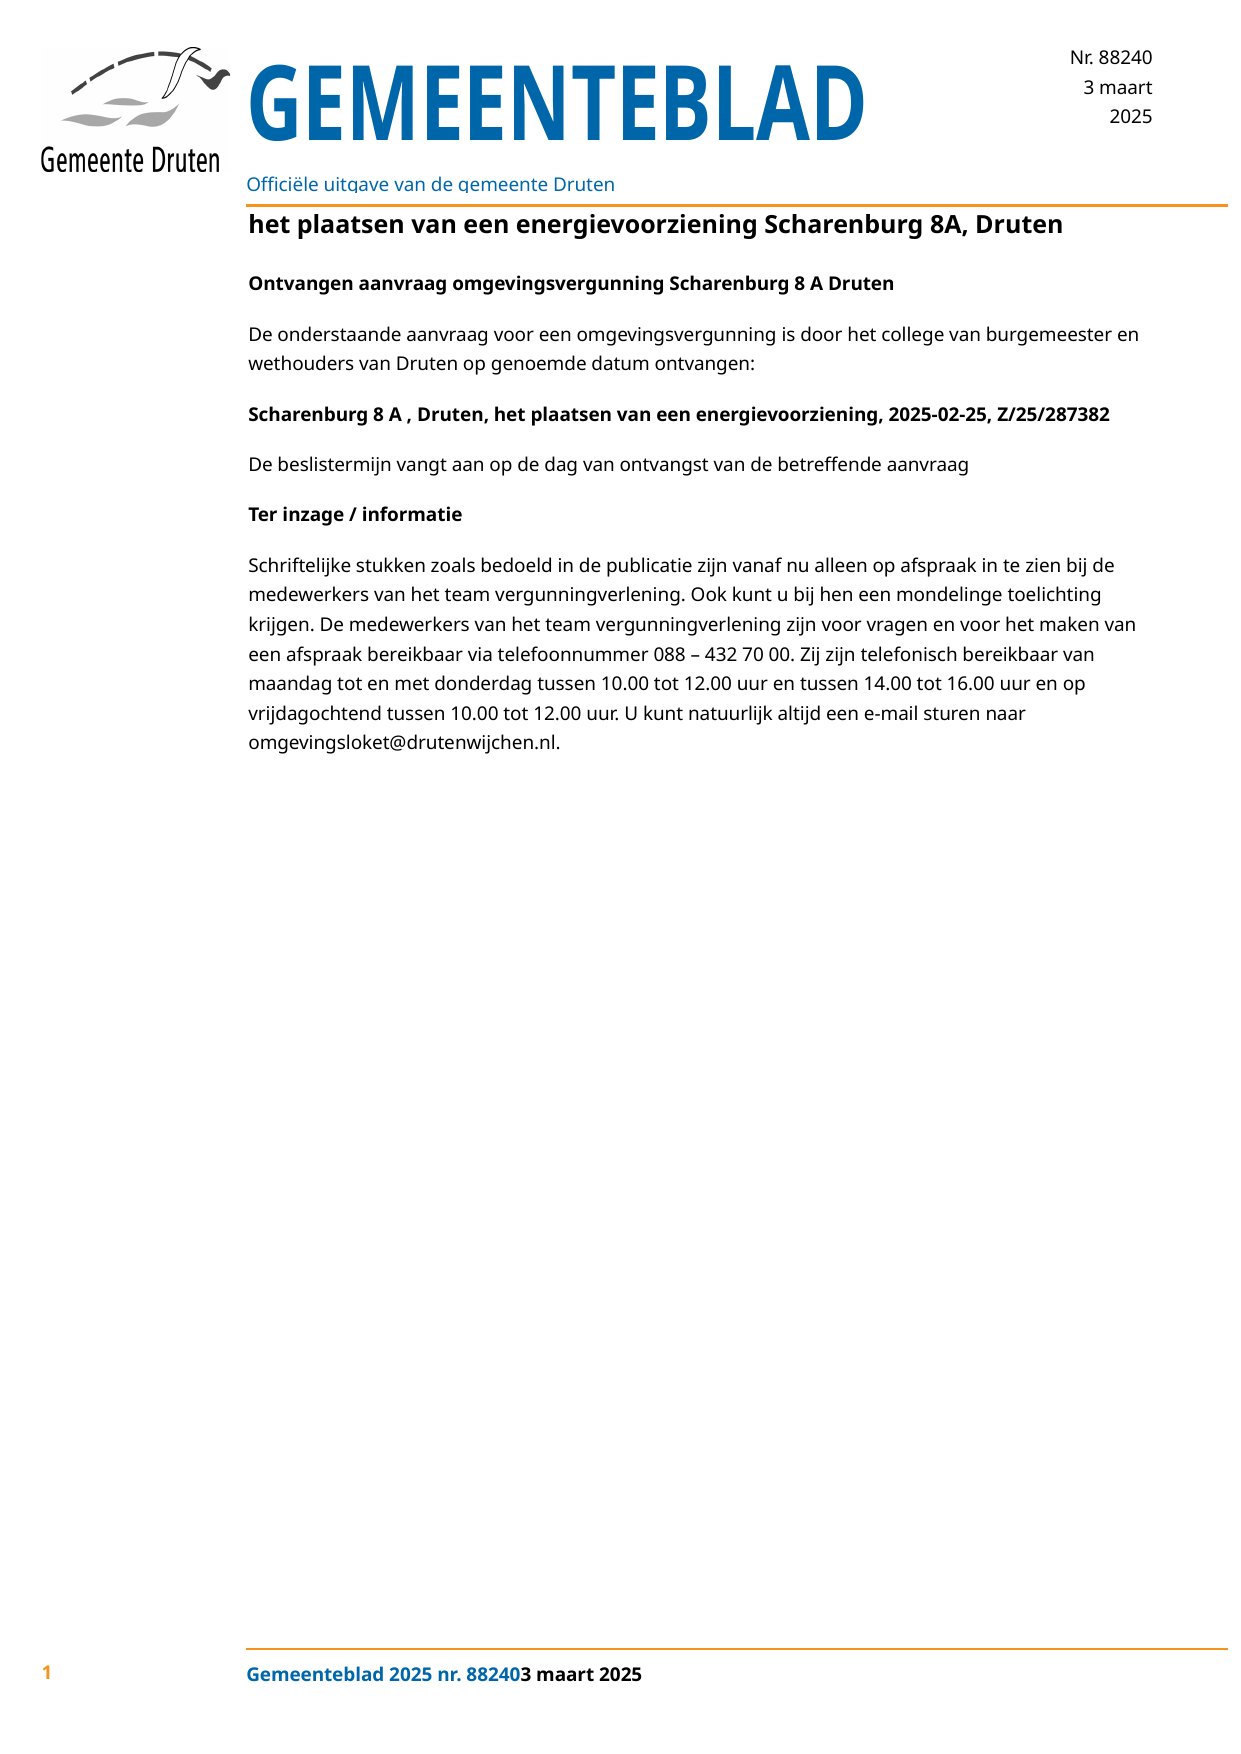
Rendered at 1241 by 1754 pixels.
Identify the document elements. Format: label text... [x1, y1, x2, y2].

text Schriftelijke stukken zoals bedoeld in de publicatie zijn vanaf nu alleen op afspraak in te zien bij de medewerkers van het team vergunningverlening. Ook kunt u bij hen een mondelinge toelichting krijgen. De medewerkers van het team vergunningverlening zijn voor vragen en voor het maken van een afspraak bereikbaar via telefoonnummer 088 – 432 70 00. Zij zijn telefonisch bereikbaar van maandag tot en met donderdag tussen 10.00 tot 12.00 uur en tussen 14.00 tot 16.00 uur en op vrijdagochtend tussen 10.00 tot 12.00 uur. U kunt natuurlijk altijd een e-mail sturen naar omgevingsloket@drutenwijchen.nl. [248, 552, 1152, 755]
text De onderstaande aanvraag voor een omgevingsvergunning is door het college van burgemeester en wethouders van Druten op genoemde datum ontvangen: [248, 321, 1152, 376]
text Ontvangen aanvraag omgevingsvergunning Scharenburg 8 A Druten [248, 270, 1152, 296]
text De beslistermijn vangt aan op de dag van ontvangst van de betreffende aanvraag [248, 451, 1152, 477]
picture [41, 47, 231, 172]
text Ter inzage / informatie [248, 502, 1152, 527]
text Scharenburg 8 A , Druten, het plaatsen van een energievoorziening, 2025-02-25, Z/25/287382 [248, 401, 1152, 426]
text het plaatsen van een energievoorziening Scharenburg 8A, Druten [248, 207, 1152, 241]
